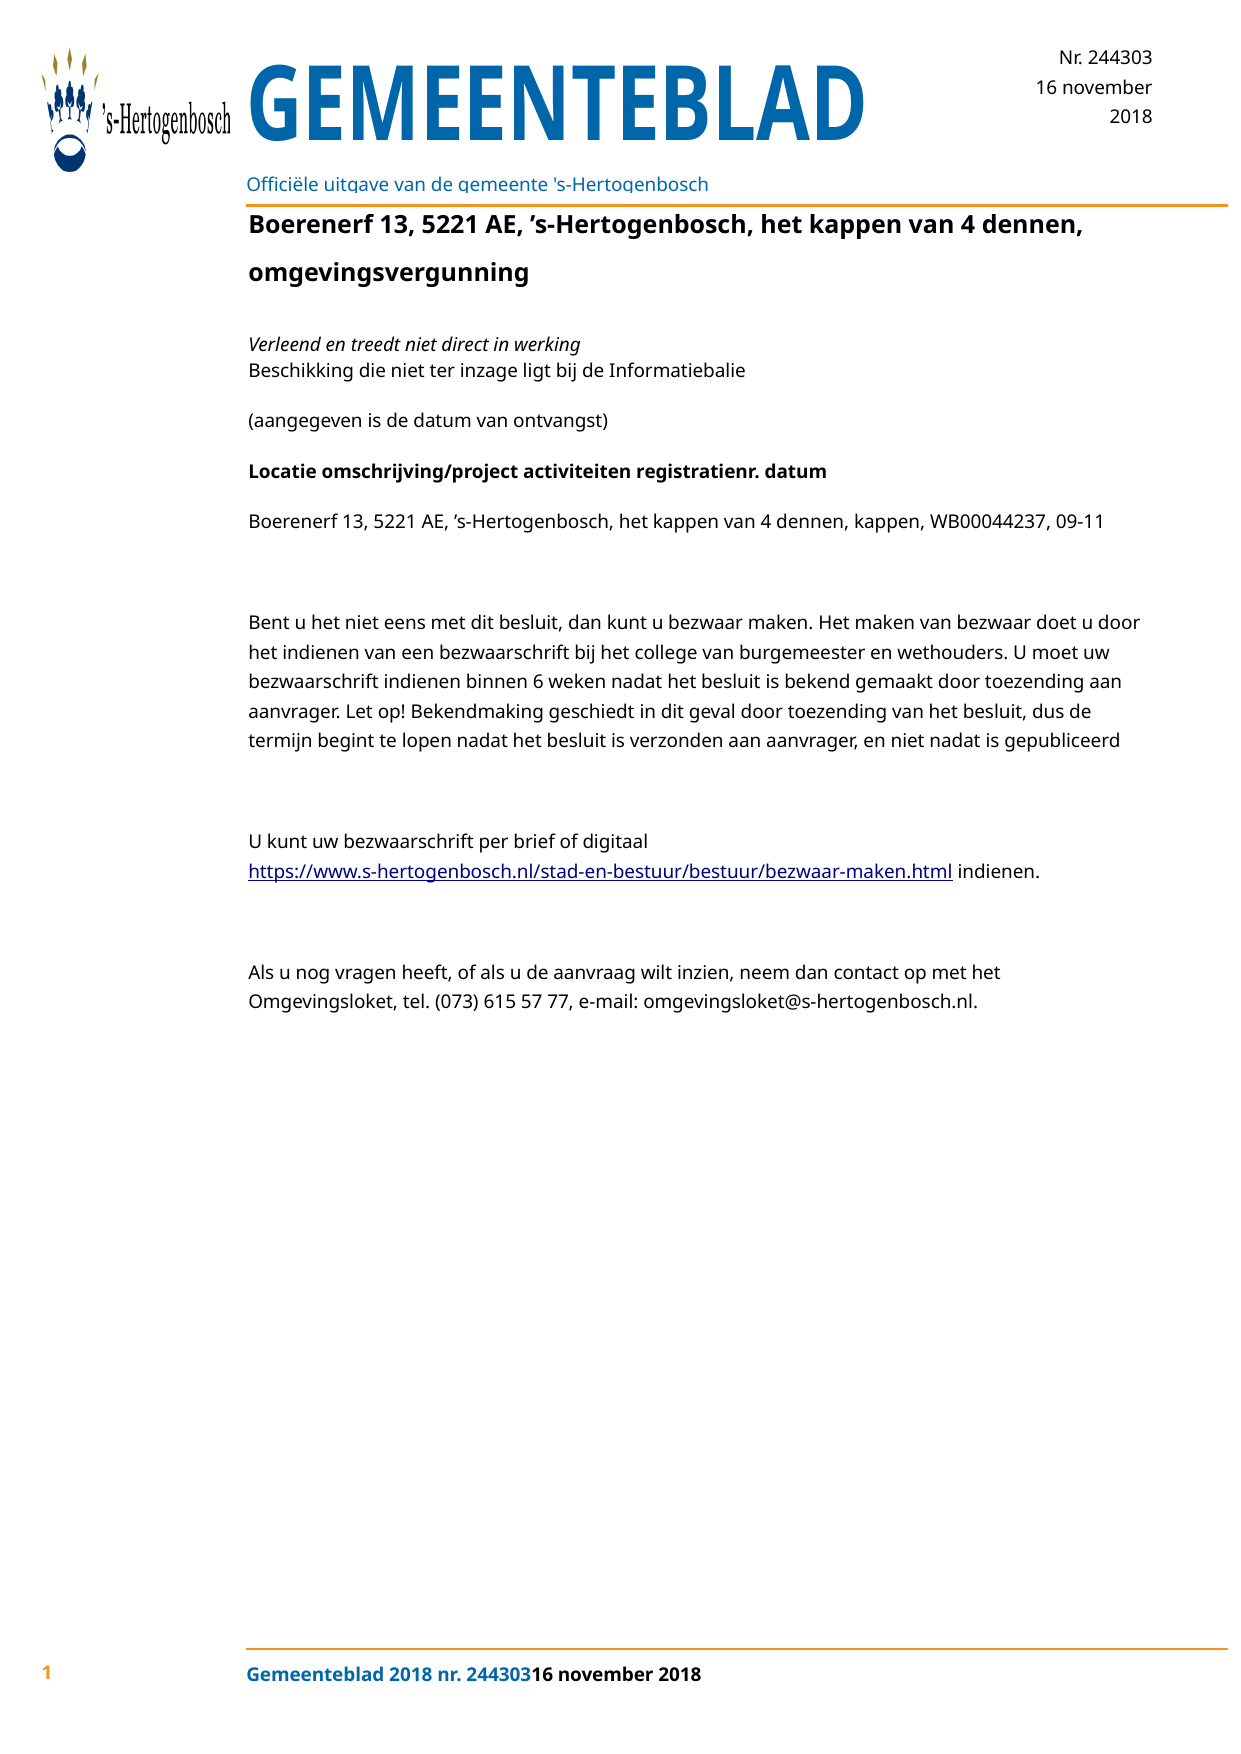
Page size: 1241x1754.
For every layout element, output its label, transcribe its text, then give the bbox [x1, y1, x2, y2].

picture [41, 47, 231, 172]
text Bent u het niet eens met dit besluit, dan kunt u bezwaar maken. Het maken van bezwaar doet u door het indienen van een bezwaarschrift bij het college van burgemeester en wethouders. U moet uw bezwaarschrift indienen binnen 6 weken nadat het besluit is bekend gemaakt door toezending aan aanvrager. Let op! Bekendmaking geschiedt in dit geval door toezending van het besluit, dus de termijn begint te lopen nadat het besluit is verzonden aan aanvrager, en niet nadat is gepubliceerd [248, 609, 1152, 753]
text Als u nog vragen heeft, of als u de aanvraag wilt inzien, neem dan contact op met het Omgevingsloket, tel. (073) 615 57 77, e-mail: omgevingsloket@s-hertogenbosch.nl. [248, 959, 1152, 1014]
text Beschikking die niet ter inzage ligt bij de Informatiebalie [248, 357, 1152, 383]
text (aangegeven is de datum van ontvangst) [248, 408, 1152, 433]
text Boerenerf 13, 5221 AE, ’s-Hertogenbosch, het kappen van 4 dennen, omgevingsvergunning [248, 207, 1152, 288]
text Verleend en treedt niet direct in werking [248, 331, 1152, 357]
text U kunt uw bezwaarschrift per brief of digitaal https://www.s-hertogenbosch.nl/stad-en-bestuur/bestuur/bezwaar-maken.html indienen. [248, 828, 1152, 884]
text Locatie omschrijving/project activiteiten registratienr. datum [248, 458, 1152, 484]
text Boerenerf 13, 5221 AE, ’s-Hertogenbosch, het kappen van 4 dennen, kappen, WB00044237, 09-11 [248, 508, 1152, 534]
